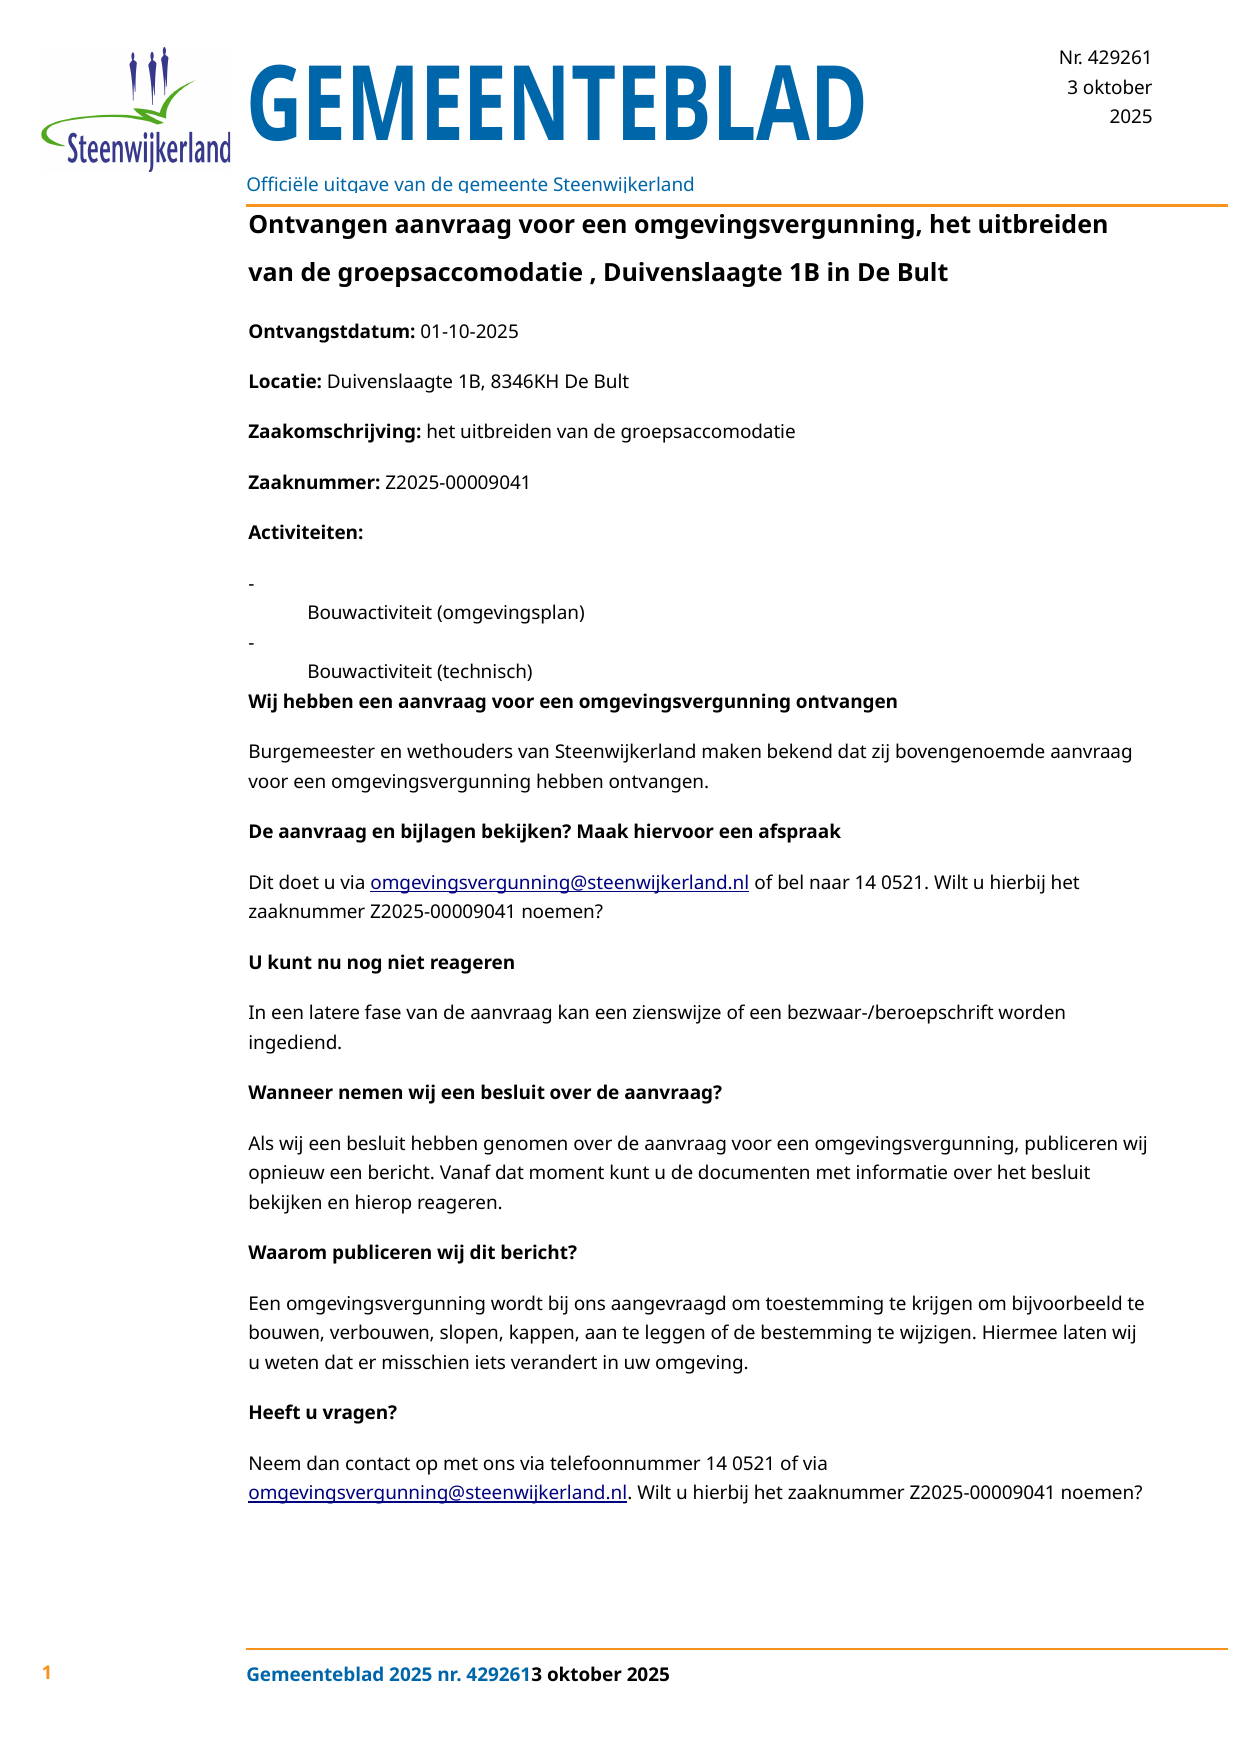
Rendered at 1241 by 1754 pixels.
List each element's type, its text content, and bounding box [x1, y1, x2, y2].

text Activiteiten: [248, 519, 1152, 545]
text Heeft u vragen? [248, 1399, 1152, 1425]
text Burgemeester en wethouders van Steenwijkerland maken bekend dat zij bovengenoemde aanvraag voor een omgevingsvergunning hebben ontvangen. [248, 739, 1152, 794]
list Bouwactiviteit (technisch) [248, 659, 1152, 684]
list Bouwactiviteit (omgevingsplan) [248, 599, 1152, 625]
text Wij hebben een aanvraag voor een omgevingsvergunning ontvangen [248, 688, 1152, 714]
text Ontvangstdatum: 01-10-2025 [248, 318, 1152, 344]
text Waarom publiceren wij dit bericht? [248, 1239, 1152, 1265]
text Een omgevingsvergunning wordt bij ons aangevraagd om toestemming te krijgen om bijvoorbeeld te bouwen, verbouwen, slopen, kappen, aan te leggen of de bestemming te wijzigen. Hiermee laten wij u weten dat er misschien iets verandert in uw omgeving. [248, 1290, 1152, 1375]
text Dit doet u via omgevingsvergunning@steenwijkerland.nl of bel naar 14 0521. Wilt u hierbij het zaaknummer Z2025-00009041 noemen? [248, 869, 1152, 924]
picture [41, 47, 231, 172]
text Zaakomschrijving: het uitbreiden van de groepsaccomodatie [248, 419, 1152, 444]
text U kunt nu nog niet reageren [248, 949, 1152, 975]
text Wanneer nemen wij een besluit over de aanvraag? [248, 1079, 1152, 1105]
text Zaaknummer: Z2025-00009041 [248, 469, 1152, 495]
text Ontvangen aanvraag voor een omgevingsvergunning, het uitbreiden van de groepsaccomodatie , Duivenslaagte 1B in De Bult [248, 207, 1152, 288]
text Als wij een besluit hebben genomen over de aanvraag voor een omgevingsvergunning, publiceren wij opnieuw een bericht. Vanaf dat moment kunt u de documenten met informatie over het besluit bekijken en hierop reageren. [248, 1130, 1152, 1215]
text Neem dan contact op met ons via telefoonnummer 14 0521 of via omgevingsvergunning@steenwijkerland.nl. Wilt u hierbij het zaaknummer Z2025-00009041 noemen? [248, 1450, 1152, 1505]
text De aanvraag en bijlagen bekijken? Maak hiervoor een afspraak [248, 819, 1152, 844]
text Locatie: Duivenslaagte 1B, 8346KH De Bult [248, 368, 1152, 394]
text In een latere fase van de aanvraag kan een zienswijze of een bezwaar-/beroepschrift worden ingediend. [248, 999, 1152, 1055]
